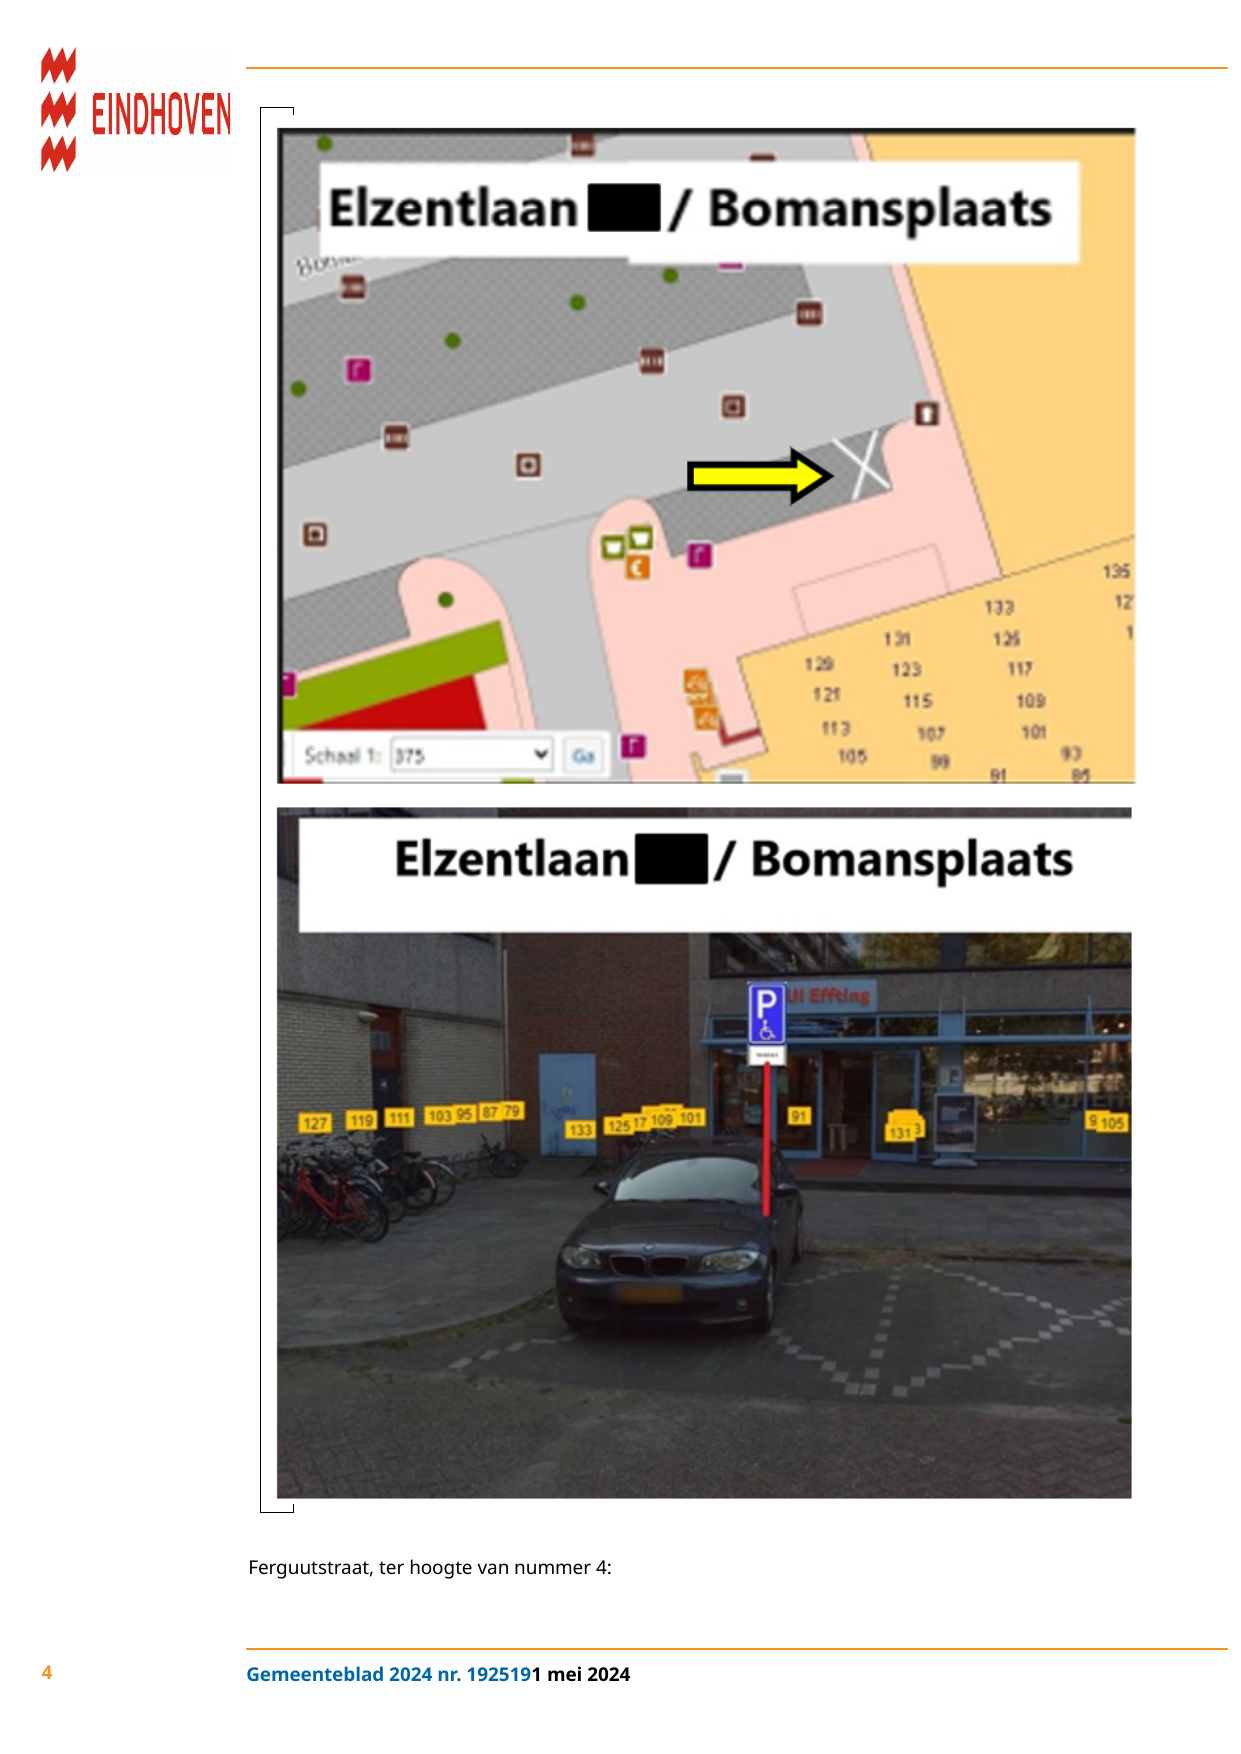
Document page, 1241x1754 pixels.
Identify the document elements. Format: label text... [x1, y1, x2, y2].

picture [268, 115, 1141, 1504]
text Ferguutstraat, ter hoogte van nummer 4: [248, 1554, 1152, 1580]
picture [41, 47, 231, 172]
